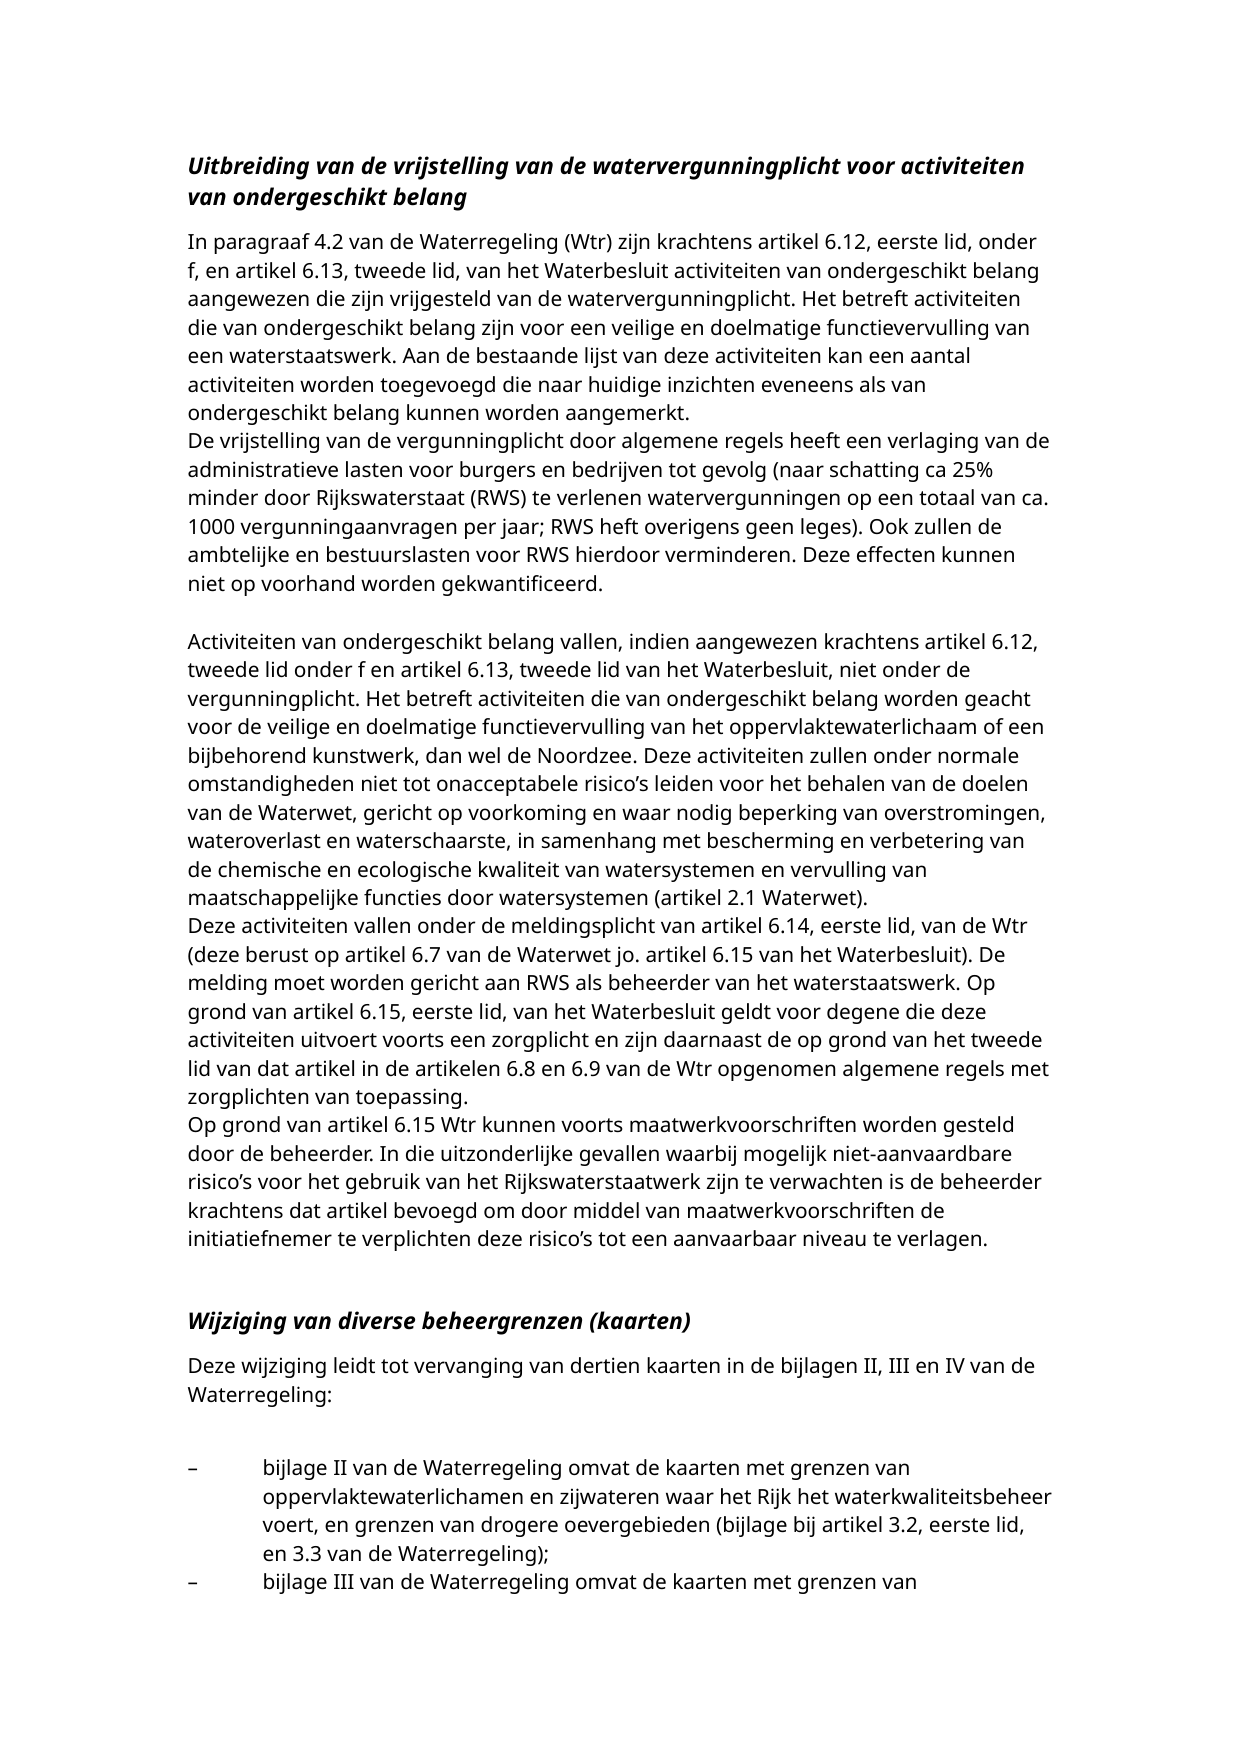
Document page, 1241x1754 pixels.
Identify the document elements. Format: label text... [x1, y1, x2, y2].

text De vrijstelling van de vergunningplicht door algemene regels heeft een verlaging van de administratieve lasten voor burgers en bedrijven tot gevolg (naar schatting ca 25% minder door Rijkswaterstaat (RWS) te verlenen watervergunningen op een totaal van ca. 1000 vergunningaanvragen per jaar; RWS heft overigens geen leges). Ook zullen de ambtelijke en bestuurslasten voor RWS hierdoor verminderen. Deze effecten kunnen niet op voorhand worden gekwantificeerd. [187, 427, 1053, 597]
list bijlage III van de Waterregeling omvat de kaarten met grenzen van [187, 1567, 1053, 1596]
subtitle Wijziging van diverse beheergrenzen (kaarten) [187, 1305, 1053, 1337]
list bijlage II van de Waterregeling omvat de kaarten met grenzen van oppervlaktewaterlichamen en zijwateren waar het Rijk het waterkwaliteitsbeheer voert, en grenzen van drogere oevergebieden (bijlage bij artikel 3.2, eerste lid, en 3.3 van de Waterregeling); [187, 1453, 1053, 1567]
text In paragraaf 4.2 van de Waterregeling (Wtr) zijn krachtens artikel 6.12, eerste lid, onder f, en artikel 6.13, tweede lid, van het Waterbesluit activiteiten van ondergeschikt belang aangewezen die zijn vrijgesteld van de watervergunningplicht. Het betreft activiteiten die van ondergeschikt belang zijn voor een veilige en doelmatige functievervulling van een waterstaatswerk. Aan de bestaande lijst van deze activiteiten kan een aantal activiteiten worden toegevoegd die naar huidige inzichten eveneens als van ondergeschikt belang kunnen worden aangemerkt. [187, 227, 1053, 427]
text Deze activiteiten vallen onder de meldingsplicht van artikel 6.14, eerste lid, van de Wtr (deze berust op artikel 6.7 van de Waterwet jo. artikel 6.15 van het Waterbesluit). De melding moet worden gericht aan RWS als beheerder van het waterstaatswerk. Op grond van artikel 6.15, eerste lid, van het Waterbesluit geldt voor degene die deze activiteiten uitvoert voorts een zorgplicht en zijn daarnaast de op grond van het tweede lid van dat artikel in de artikelen 6.8 en 6.9 van de Wtr opgenomen algemene regels met zorgplichten van toepassing. [187, 912, 1053, 1111]
subtitle Uitbreiding van de vrijstelling van de watervergunningplicht voor activiteiten van ondergeschikt belang [187, 150, 1053, 212]
text Activiteiten van ondergeschikt belang vallen, indien aangewezen krachtens artikel 6.12, tweede lid onder f en artikel 6.13, tweede lid van het Waterbesluit, niet onder de vergunningplicht. Het betreft activiteiten die van ondergeschikt belang worden geacht voor de veilige en doelmatige functievervulling van het oppervlaktewaterlichaam of een bijbehorend kunstwerk, dan wel de Noordzee. Deze activiteiten zullen onder normale omstandigheden niet tot onacceptabele risico’s leiden voor het behalen van de doelen van de Waterwet, gericht op voorkoming en waar nodig beperking van overstromingen, wateroverlast en waterschaarste, in samenhang met bescherming en verbetering van de chemische en ecologische kwaliteit van watersystemen en vervulling van maatschappelijke functies door watersystemen (artikel 2.1 Waterwet). [187, 627, 1053, 912]
text Op grond van artikel 6.15 Wtr kunnen voorts maatwerkvoorschriften worden gesteld door de beheerder. In die uitzonderlijke gevallen waarbij mogelijk niet-aanvaardbare risico’s voor het gebruik van het Rijkswaterstaatwerk zijn te verwachten is de beheerder krachtens dat artikel bevoegd om door middel van maatwerkvoorschriften de initiatiefnemer te verplichten deze risico’s tot een aanvaarbaar niveau te verlagen. [187, 1111, 1053, 1253]
text Deze wijziging leidt tot vervanging van dertien kaarten in de bijlagen II, III en IV van de Waterregeling: [187, 1352, 1053, 1408]
